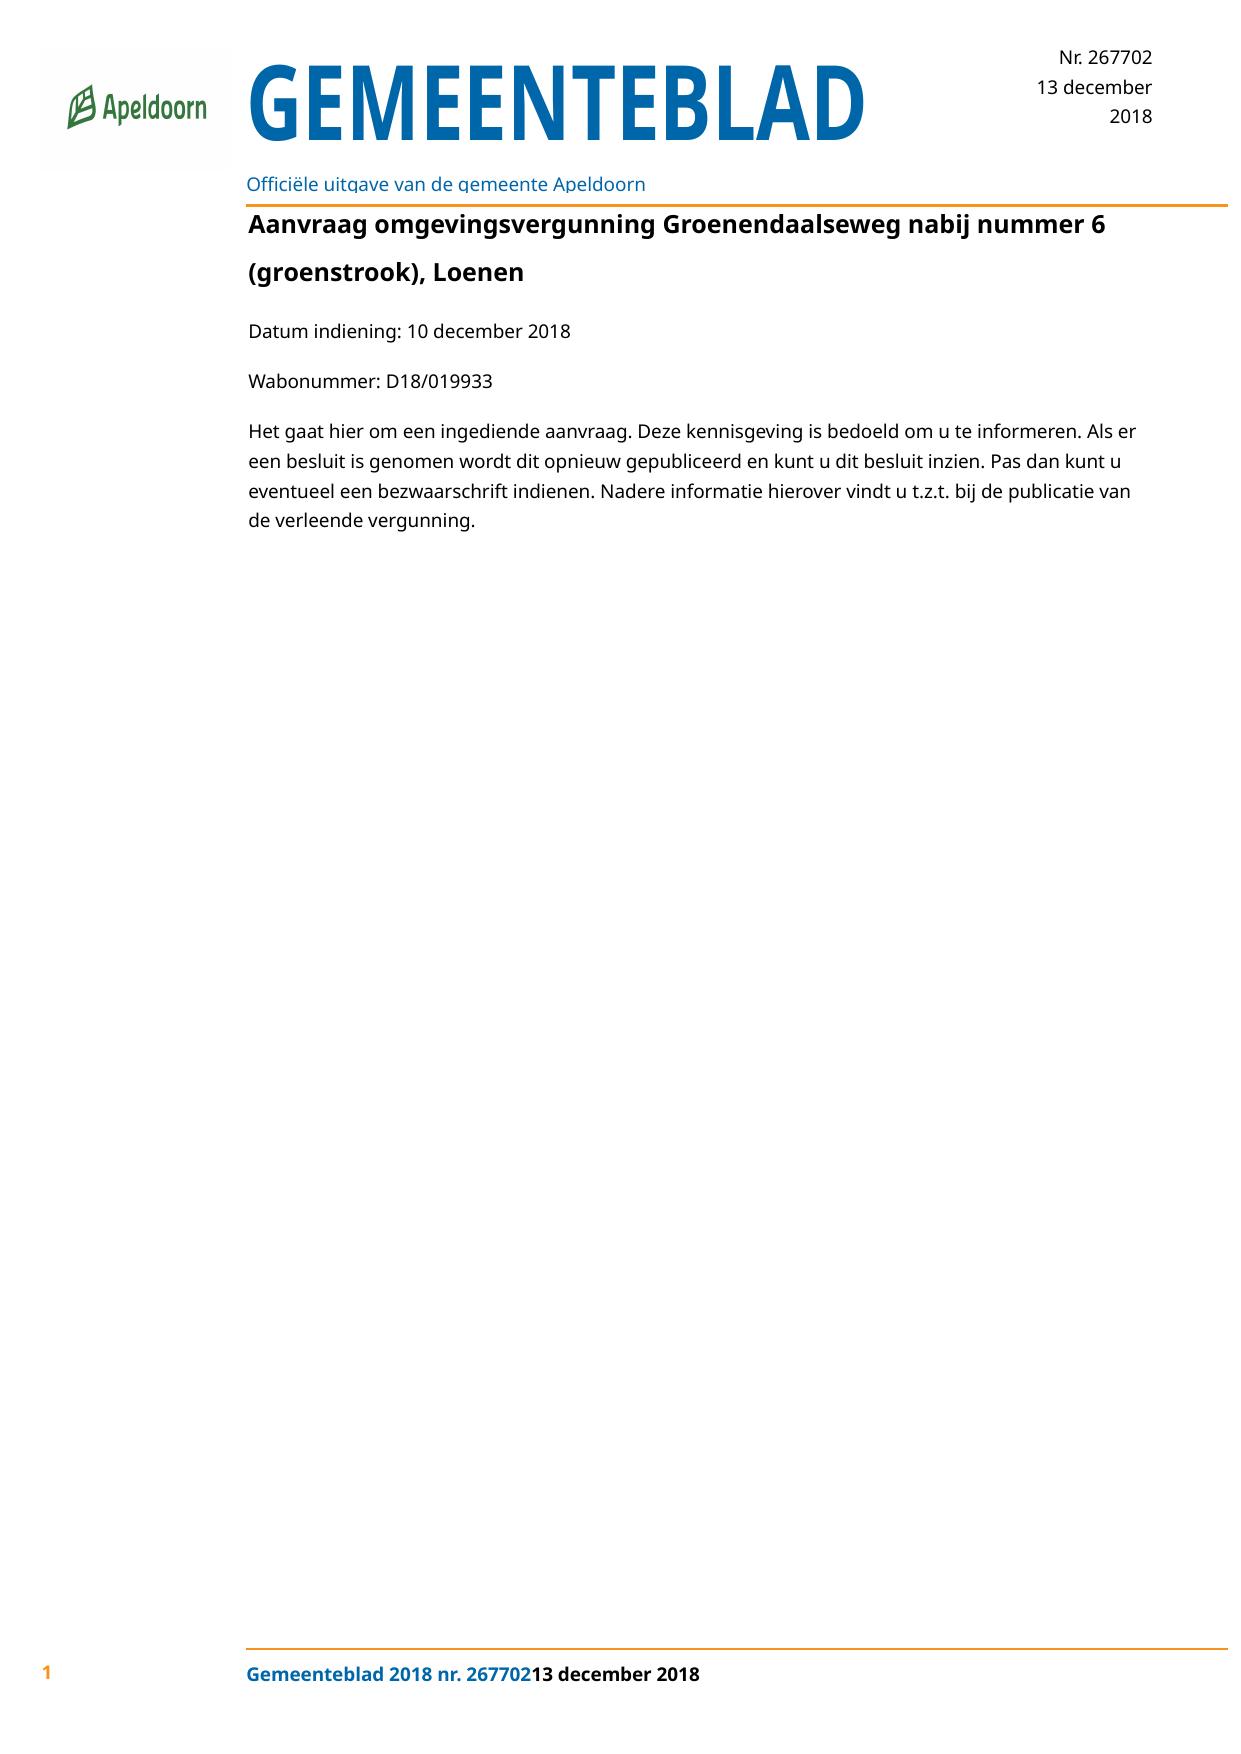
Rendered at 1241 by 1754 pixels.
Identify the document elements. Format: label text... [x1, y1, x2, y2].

text Wabonummer: D18/019933 [248, 368, 1152, 394]
picture [41, 47, 231, 172]
text Het gaat hier om een ingediende aanvraag. Deze kennisgeving is bedoeld om u te informeren. Als er een besluit is genomen wordt dit opnieuw gepubliceerd en kunt u dit besluit inzien. Pas dan kunt u eventueel een bezwaarschrift indienen. Nadere informatie hierover vindt u t.z.t. bij de publicatie van de verleende vergunning. [248, 419, 1152, 533]
text Aanvraag omgevingsvergunning Groenendaalseweg nabij nummer 6 (groenstrook), Loenen [248, 207, 1152, 288]
text Datum indiening: 10 december 2018 [248, 318, 1152, 344]
